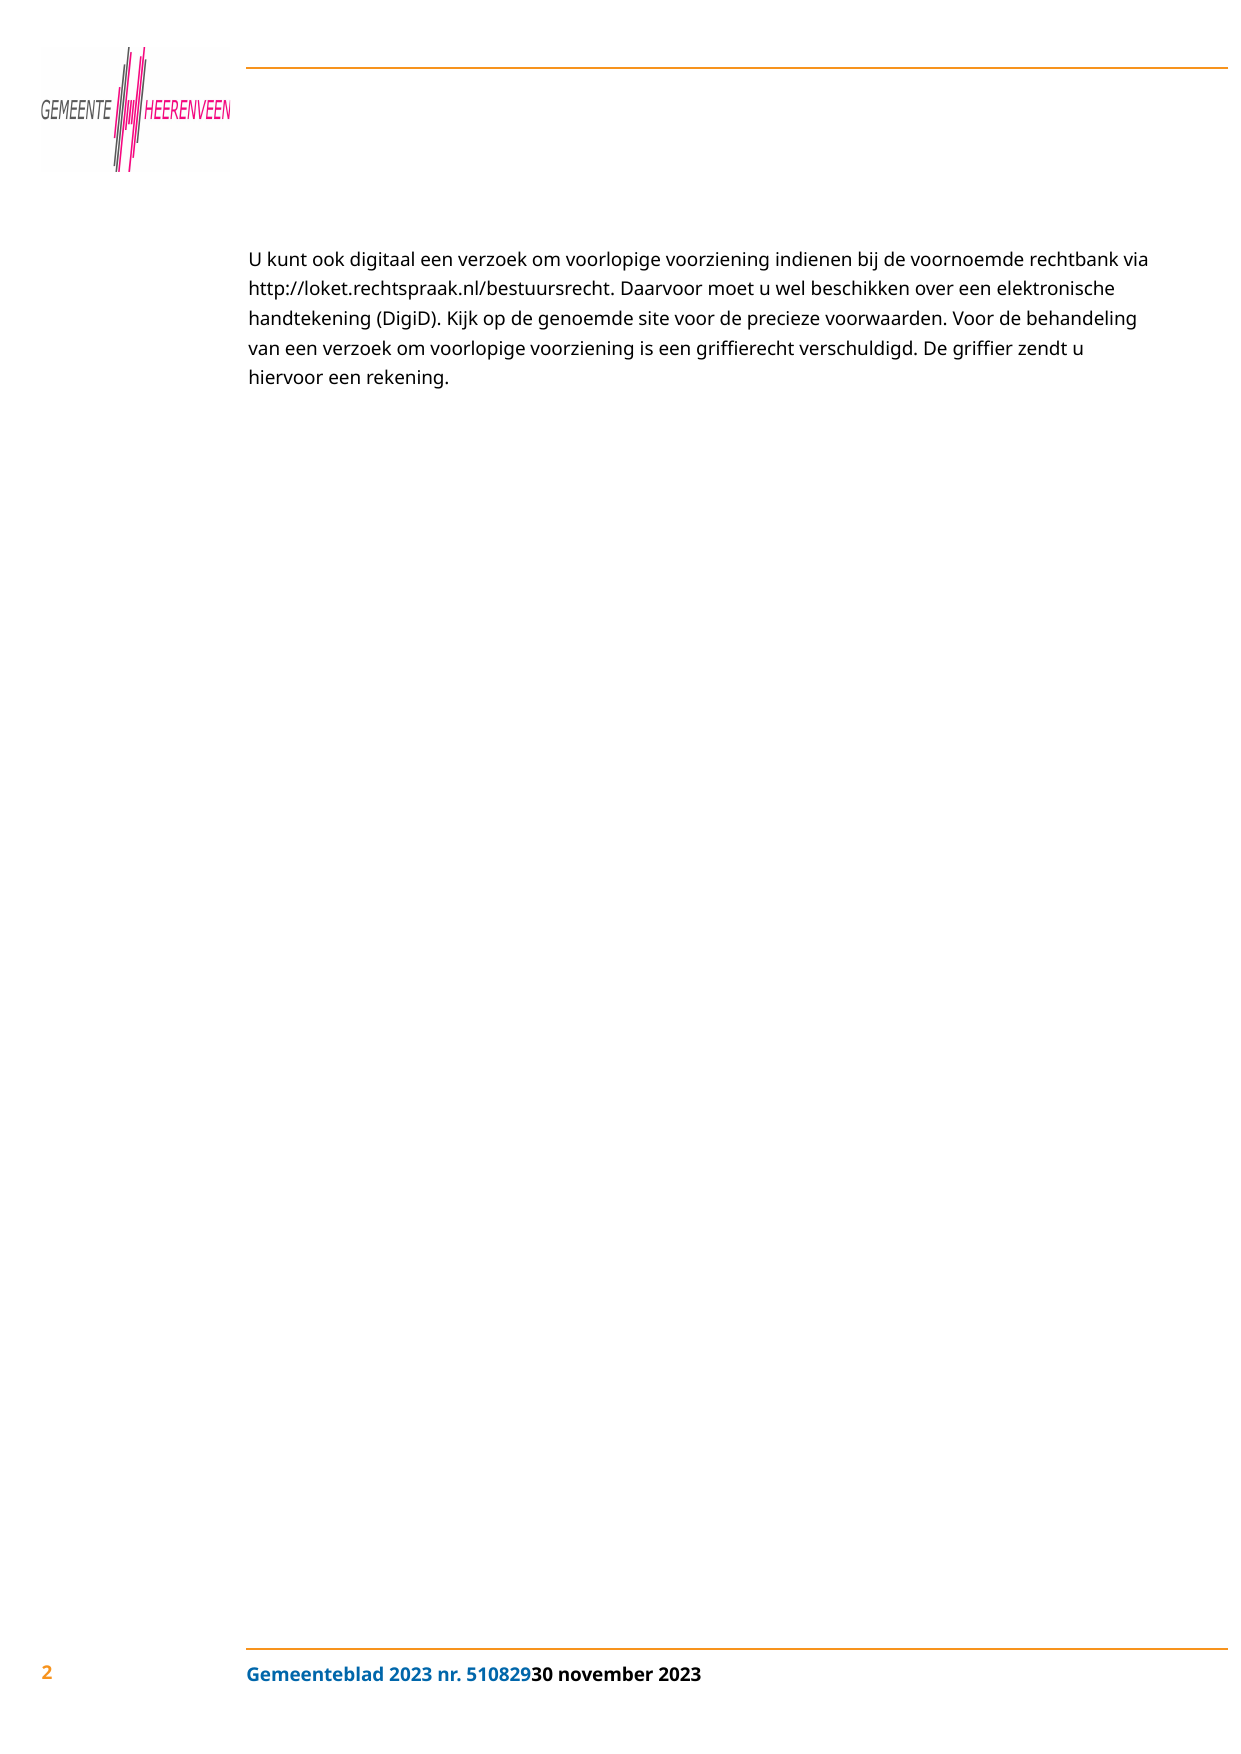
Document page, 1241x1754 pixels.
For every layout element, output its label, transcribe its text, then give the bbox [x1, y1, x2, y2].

picture [41, 47, 231, 172]
text U kunt ook digitaal een verzoek om voorlopige voorziening indienen bij de voornoemde rechtbank via http://loket.rechtspraak.nl/bestuursrecht. Daarvoor moet u wel beschikken over een elektronische handtekening (DigiD). Kijk op de genoemde site voor de precieze voorwaarden. Voor de behandeling van een verzoek om voorlopige voorziening is een griffierecht verschuldigd. De griffier zendt u hiervoor een rekening. [248, 246, 1152, 390]
